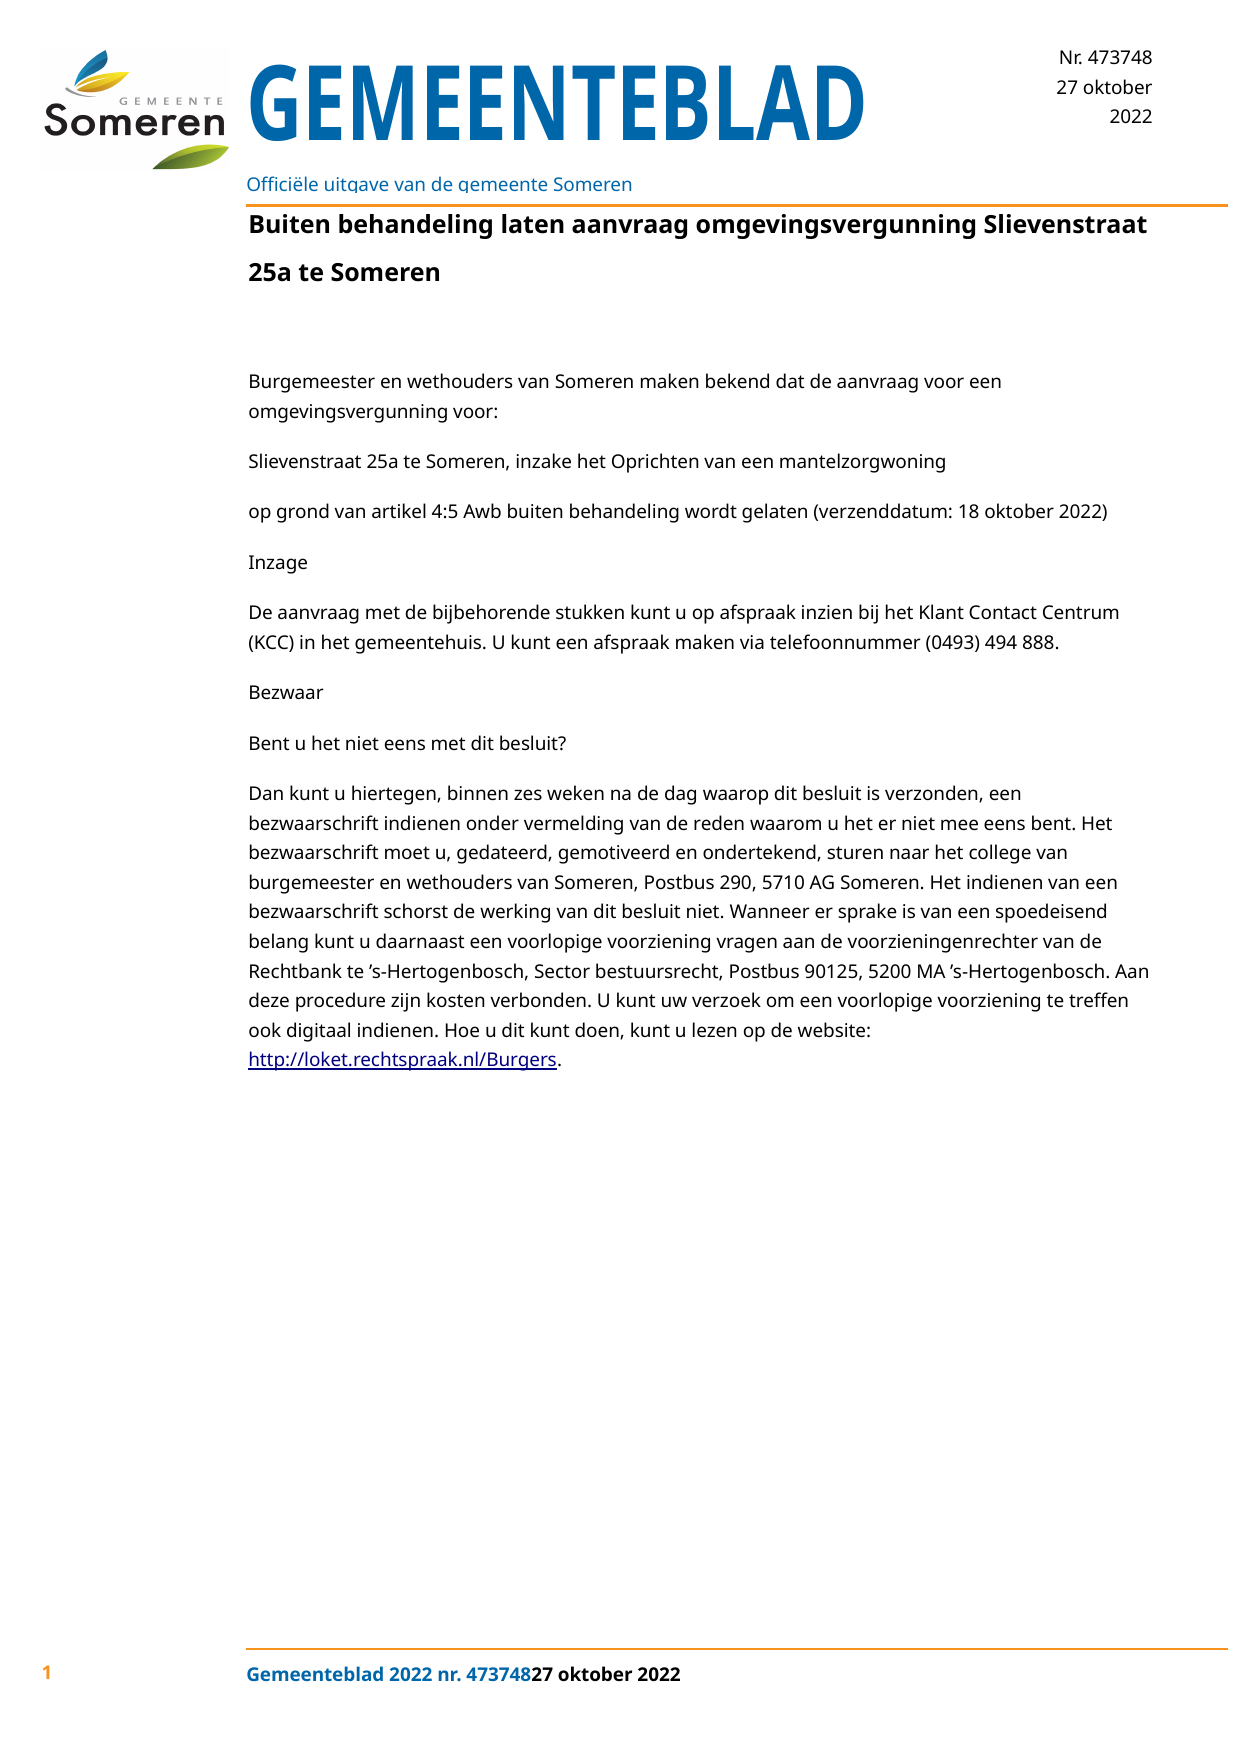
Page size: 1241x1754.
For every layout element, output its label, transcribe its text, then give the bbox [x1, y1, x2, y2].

text Buiten behandeling laten aanvraag omgevingsvergunning Slievenstraat 25a te Someren [248, 207, 1152, 288]
picture [41, 47, 231, 172]
text Bezwaar [248, 679, 1152, 705]
text Bent u het niet eens met dit besluit? [248, 730, 1152, 756]
text Inzage [248, 549, 1152, 575]
text De aanvraag met de bijbehorende stukken kunt u op afspraak inzien bij het Klant Contact Centrum (KCC) in het gemeentehuis. U kunt een afspraak maken via telefoonnummer (0493) 494 888. [248, 599, 1152, 655]
text op grond van artikel 4:5 Awb buiten behandeling wordt gelaten (verzenddatum: 18 oktober 2022) [248, 499, 1152, 524]
text Burgemeester en wethouders van Someren maken bekend dat de aanvraag voor een omgevingsvergunning voor: [248, 368, 1152, 424]
text Dan kunt u hiertegen, binnen zes weken na de dag waarop dit besluit is verzonden, een bezwaarschrift indienen onder vermelding van de reden waarom u het er niet mee eens bent. Het bezwaarschrift moet u, gedateerd, gemotiveerd en ondertekend, sturen naar het college van burgemeester en wethouders van Someren, Postbus 290, 5710 AG Someren. Het indienen van een bezwaarschrift schorst de werking van dit besluit niet. Wanneer er sprake is van een spoedeisend belang kunt u daarnaast een voorlopige voorziening vragen aan de voorzieningenrechter van de Rechtbank te ’s-Hertogenbosch, Sector bestuursrecht, Postbus 90125, 5200 MA ’s-Hertogenbosch. Aan deze procedure zijn kosten verbonden. U kunt uw verzoek om een voorlopige voorziening te treffen ook digitaal indienen. Hoe u dit kunt doen, kunt u lezen op de website: http://loket.rechtspraak.nl/Burgers. [248, 780, 1152, 1072]
text Slievenstraat 25a te Someren, inzake het Oprichten van een mantelzorgwoning [248, 448, 1152, 474]
